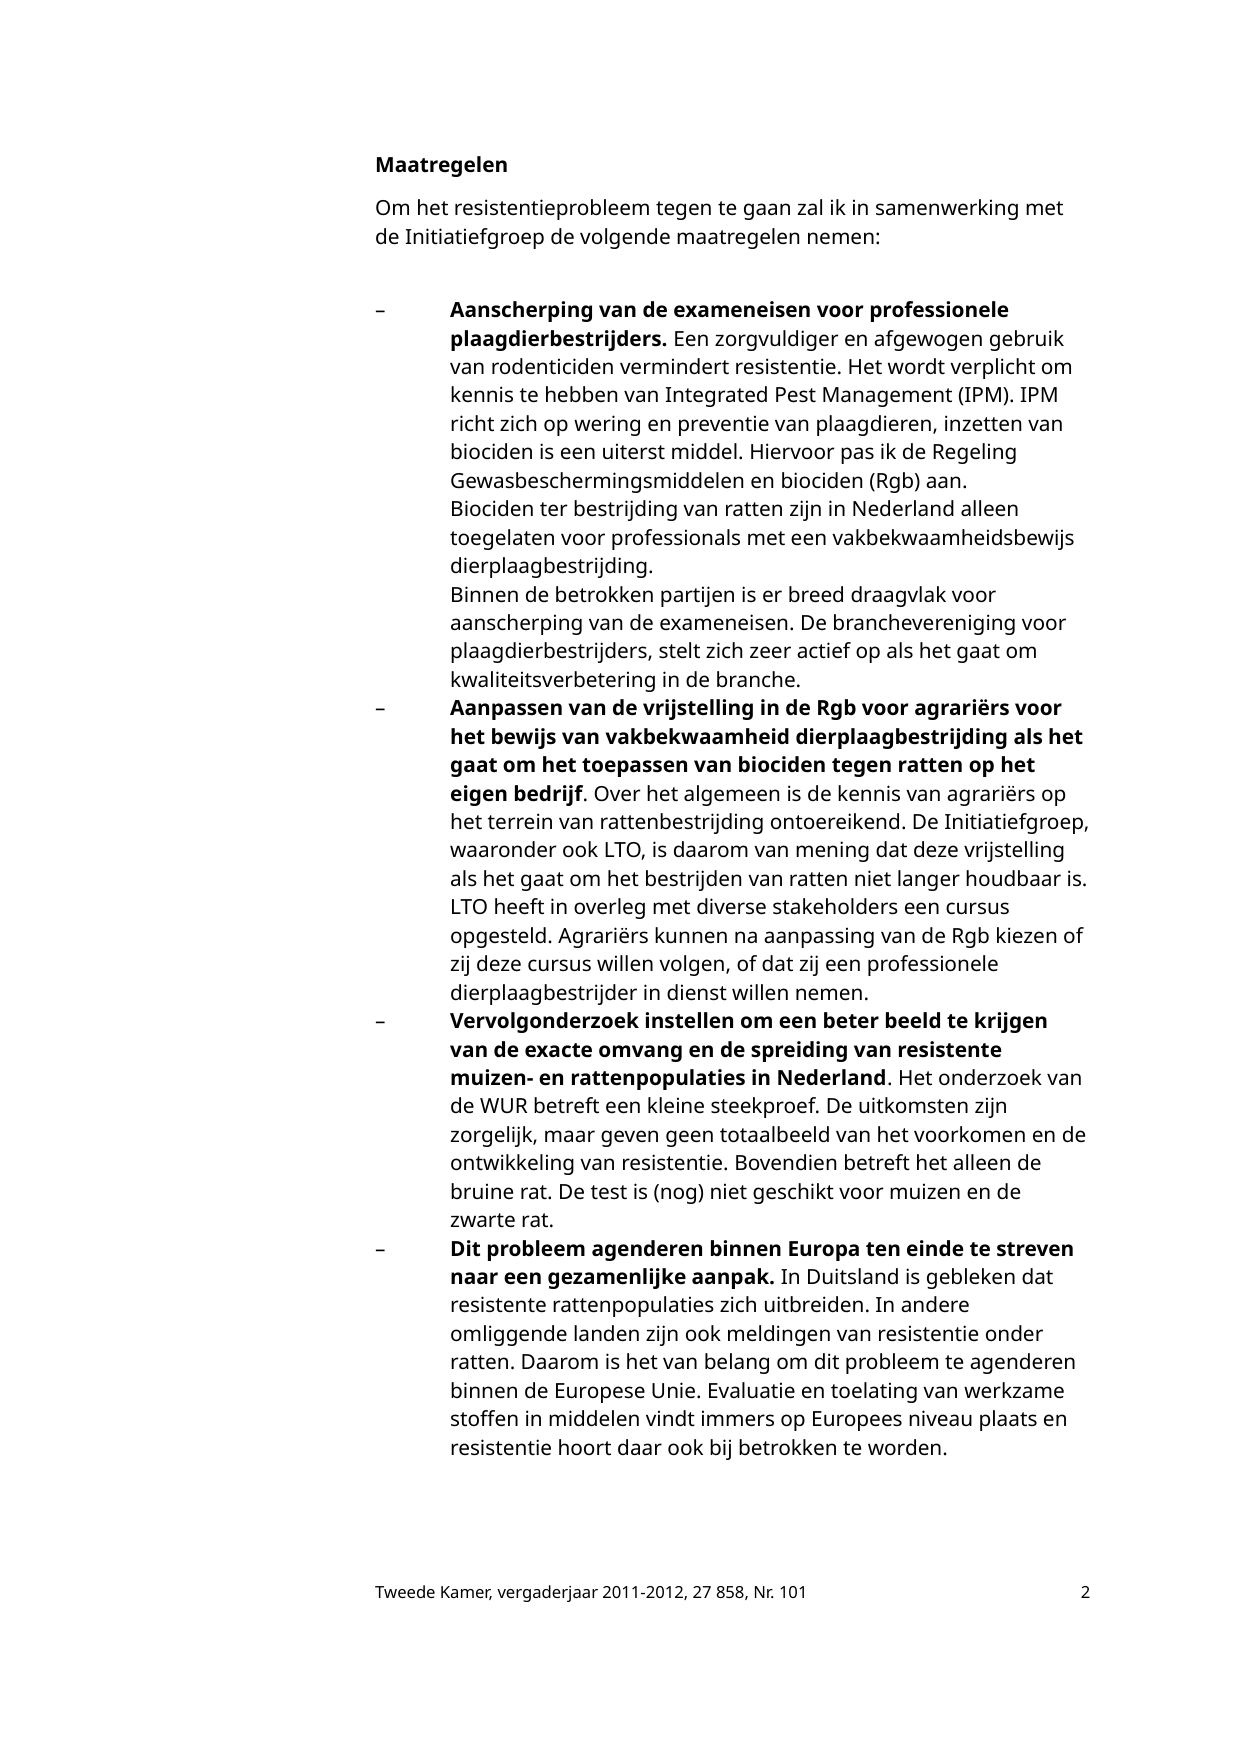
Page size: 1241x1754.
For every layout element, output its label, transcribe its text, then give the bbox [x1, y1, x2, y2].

text Om het resistentieprobleem tegen te gaan zal ik in samenwerking met de Initiatiefgroep de volgende maatregelen nemen: [375, 193, 1090, 250]
list Vervolgonderzoek instellen om een beter beeld te krijgen van de exacte omvang en de spreiding van resistente muizen- en rattenpopulaties in Nederland. Het onderzoek van de WUR betreft een kleine steekproef. De uitkomsten zijn zorgelijk, maar geven geen totaalbeeld van het voorkomen en de ontwikkeling van resistentie. Bovendien betreft het alleen de bruine rat. De test is (nog) niet geschikt voor muizen en de zwarte rat. [375, 1006, 1090, 1234]
text Maatregelen [375, 150, 1090, 178]
list Aanscherping van de exameneisen voor professionele plaagdierbestrijders. Een zorgvuldiger en afgewogen gebruik van rodenticiden vermindert resistentie. Het wordt verplicht om kennis te hebben van Integrated Pest Management (IPM). IPM richt zich op wering en preventie van plaagdieren, inzetten van biociden is een uiterst middel. Hiervoor pas ik de Regeling Gewasbeschermingsmiddelen en biociden (Rgb) aan. [375, 295, 1090, 494]
list Aanpassen van de vrijstelling in de Rgb voor agrariërs voor het bewijs van vakbekwaamheid dierplaagbestrijding als het gaat om het toepassen van biociden tegen ratten op het eigen bedrijf. Over het algemeen is de kennis van agrariërs op het terrein van rattenbestrijding ontoereikend. De Initiatiefgroep, waaronder ook LTO, is daarom van mening dat deze vrijstelling als het gaat om het bestrijden van ratten niet langer houdbaar is. LTO heeft in overleg met diverse stakeholders een cursus opgesteld. Agrariërs kunnen na aanpassing van de Rgb kiezen of zij deze cursus willen volgen, of dat zij een professionele dierplaagbestrijder in dienst willen nemen. [375, 693, 1090, 1006]
list Binnen de betrokken partijen is er breed draagvlak voor aanscherping van de exameneisen. De branchevereniging voor plaagdierbestrijders, stelt zich zeer actief op als het gaat om kwaliteitsverbetering in de branche. [375, 580, 1090, 693]
list Dit probleem agenderen binnen Europa ten einde te streven naar een gezamenlijke aanpak. In Duitsland is gebleken dat resistente rattenpopulaties zich uitbreiden. In andere omliggende landen zijn ook meldingen van resistentie onder ratten. Daarom is het van belang om dit probleem te agenderen binnen de Europese Unie. Evaluatie en toelating van werkzame stoffen in middelen vindt immers op Europees niveau plaats en resistentie hoort daar ook bij betrokken te worden. [375, 1234, 1090, 1461]
list Biociden ter bestrijding van ratten zijn in Nederland alleen toegelaten voor professionals met een vakbekwaamheidsbewijs dierplaagbestrijding. [375, 494, 1090, 580]
